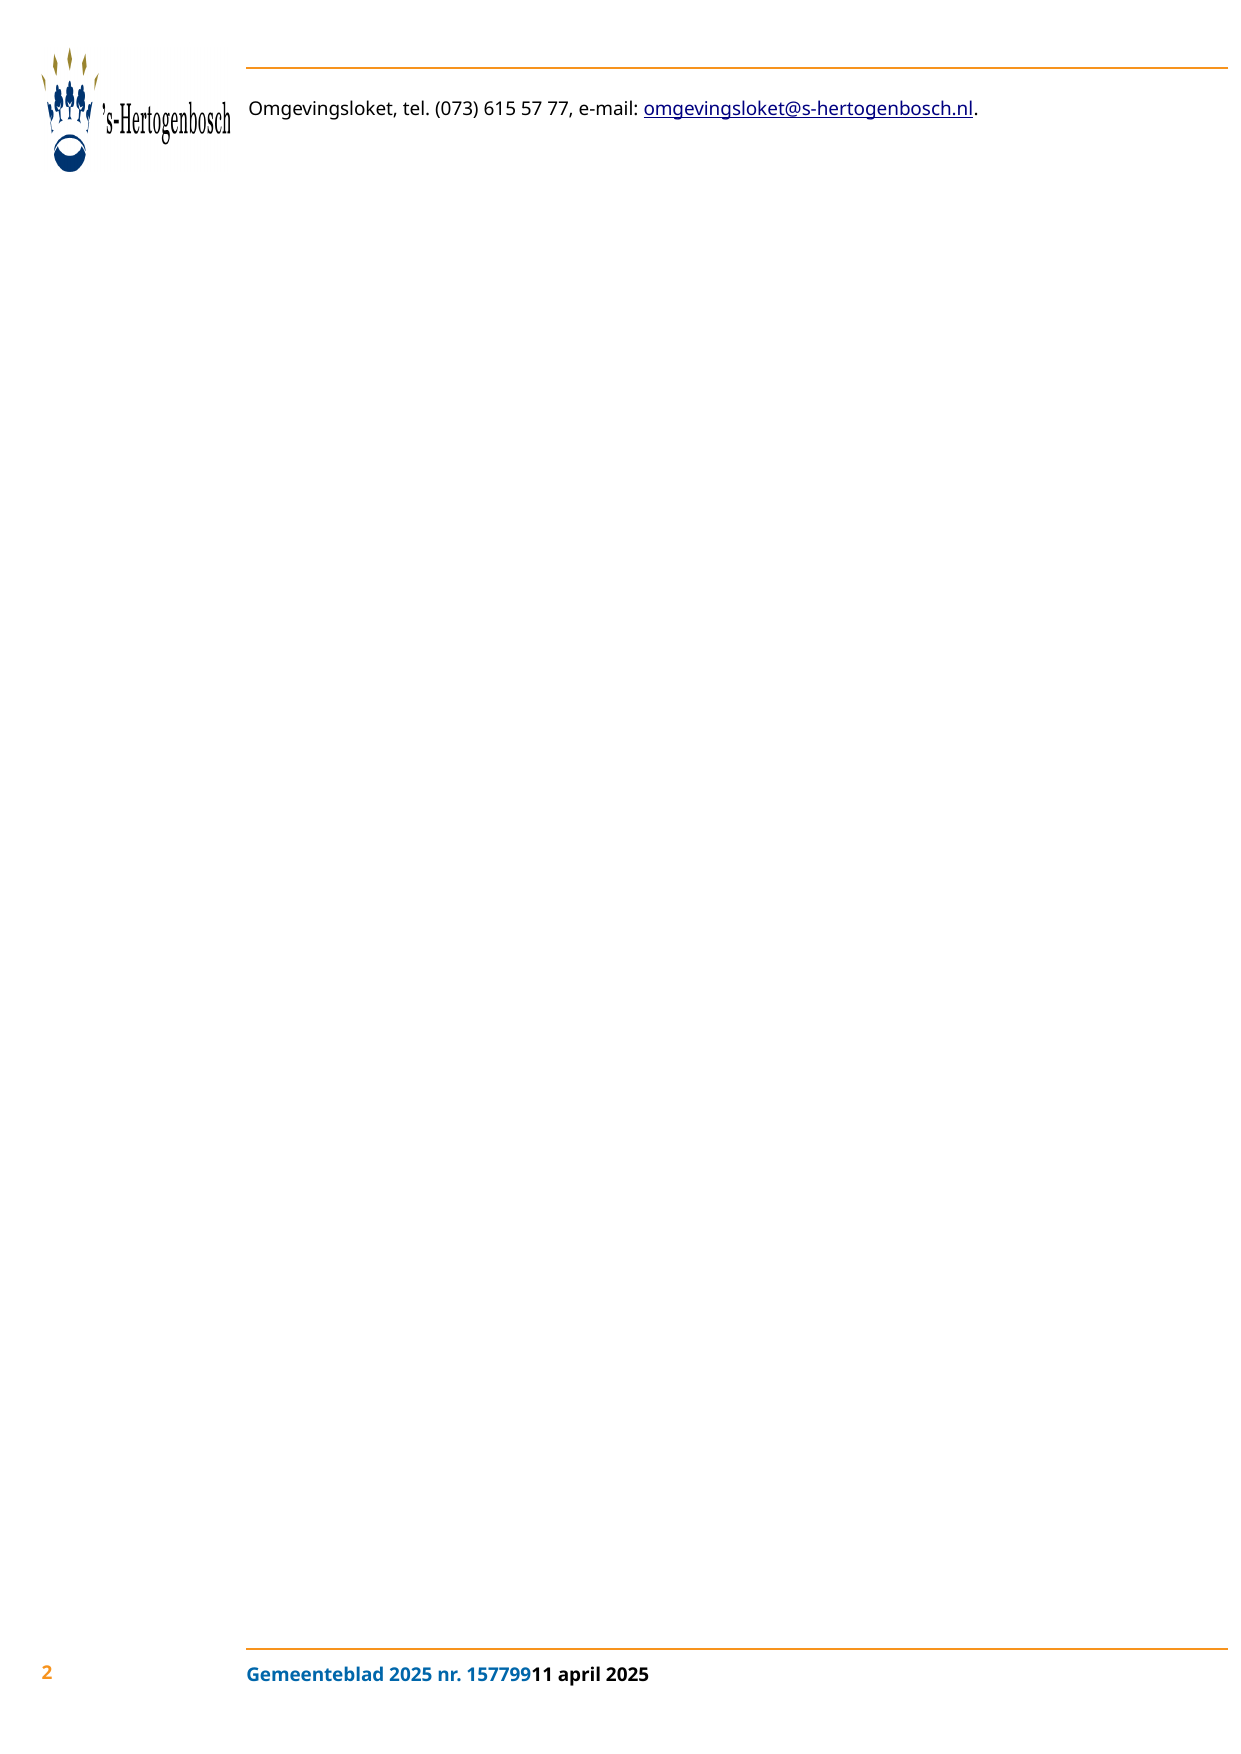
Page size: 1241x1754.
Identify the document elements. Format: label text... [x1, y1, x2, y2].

picture [41, 47, 231, 172]
text Omgevingsloket, tel. (073) 615 57 77, e-mail: omgevingsloket@s-hertogenbosch.nl. [248, 95, 1152, 121]
